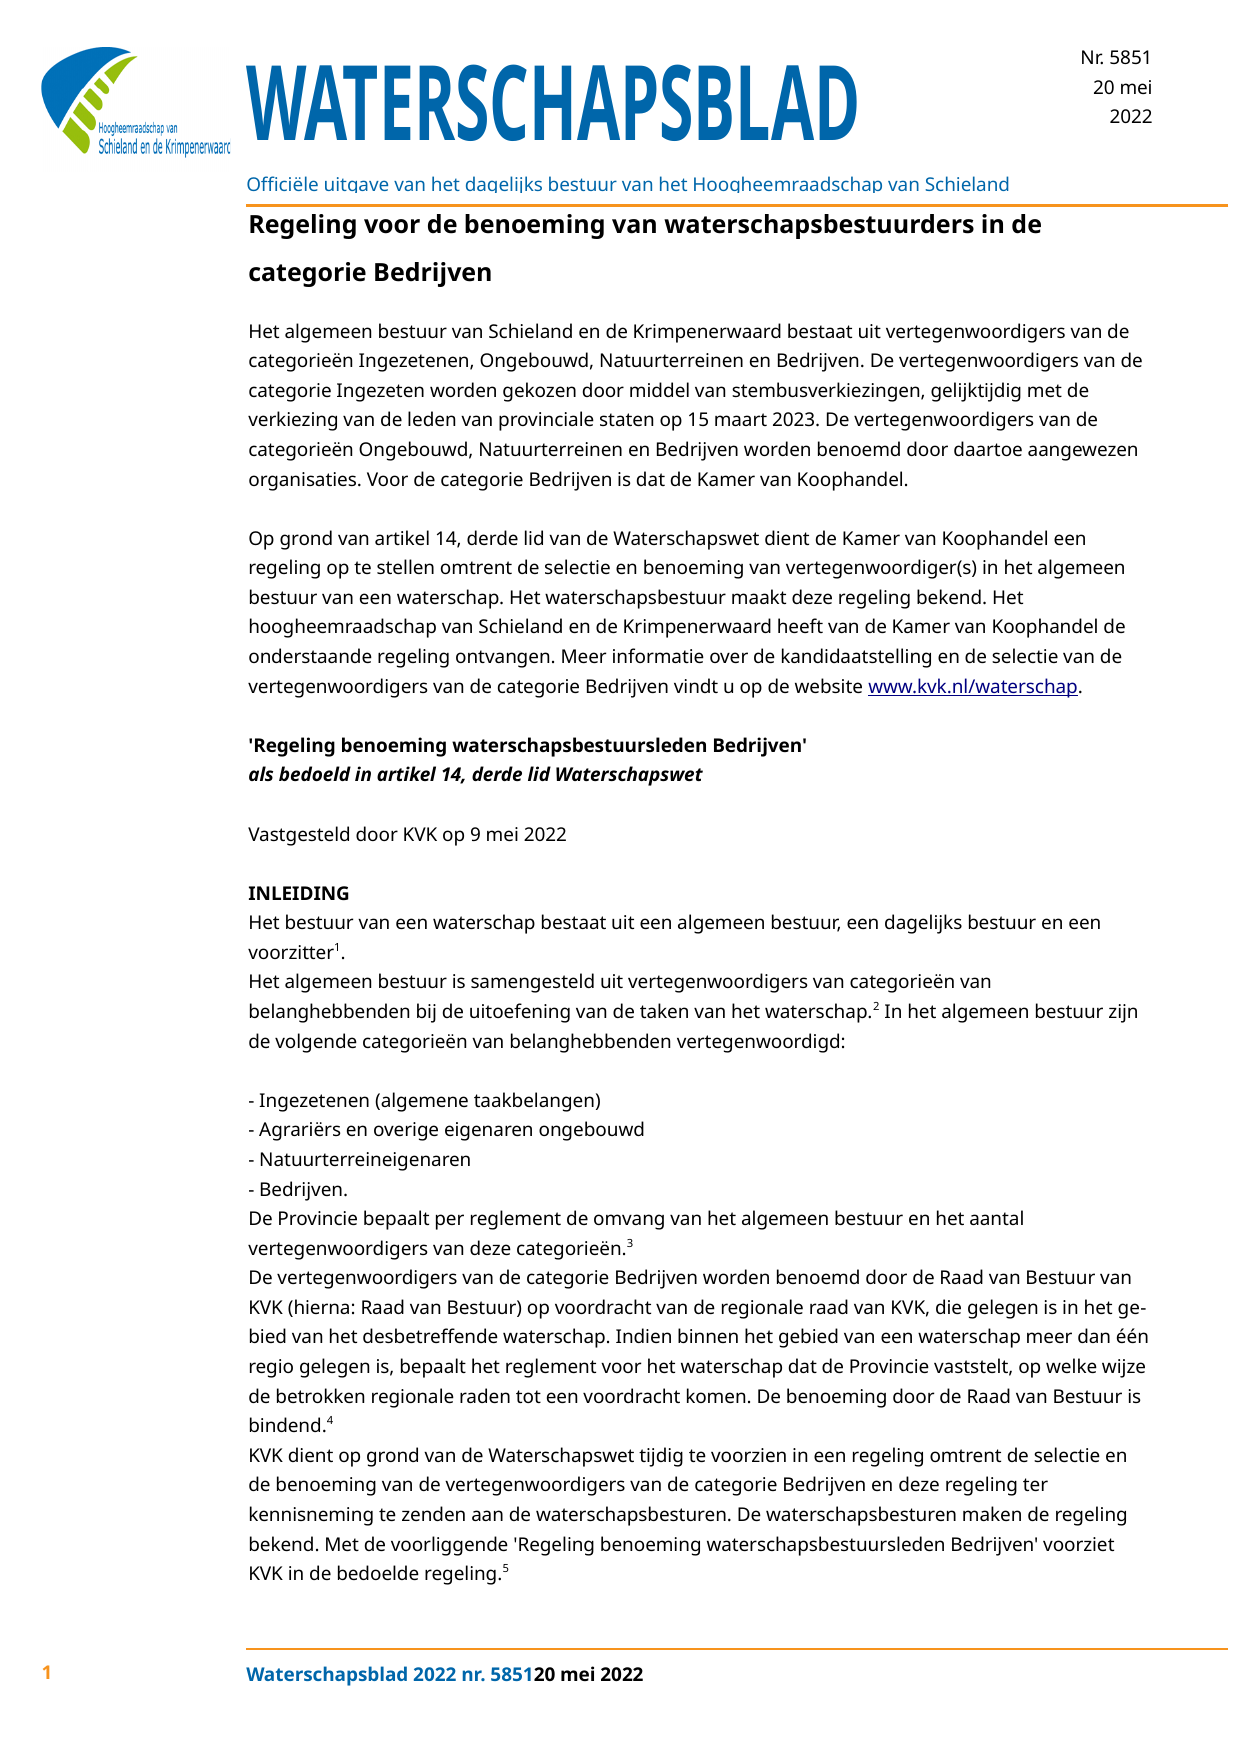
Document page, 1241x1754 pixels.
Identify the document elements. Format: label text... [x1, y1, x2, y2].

text De Provincie bepaalt per reglement de omvang van het algemeen bestuur en het aantal vertegenwoordigers van deze categorieën.3 [248, 1205, 1152, 1261]
text als bedoeld in artikel 14, derde lid Waterschapswet [248, 762, 1152, 787]
text INLEIDING [248, 880, 1152, 906]
text - Ingezetenen (algemene taakbelangen) [248, 1087, 1152, 1113]
text Regeling voor de benoeming van waterschapsbestuurders in de categorie Bedrijven [248, 207, 1152, 288]
text - Agrariërs en overige eigenaren ongebouwd [248, 1117, 1152, 1142]
text Vastgesteld door KVK op 9 mei 2022 [248, 821, 1152, 847]
text - Bedrijven. [248, 1176, 1152, 1202]
text Het algemeen bestuur van Schieland en de Krimpenerwaard bestaat uit vertegenwoordigers van de categorieën Ingezetenen, Ongebouwd, Natuurterreinen en Bedrijven. De vertegenwoordigers van de categorie Ingezeten worden gekozen door middel van stembusverkiezingen, gelijktijdig met de verkiezing van de leden van provinciale staten op 15 maart 2023. De vertegenwoordigers van de categorieën Ongebouwd, Natuurterreinen en Bedrijven worden benoemd door daartoe aangewezen organisaties. Voor de categorie Bedrijven is dat de Kamer van Koophandel. [248, 318, 1152, 492]
text Op grond van artikel 14, derde lid van de Waterschapswet dient de Kamer van Koophandel een regeling op te stellen omtrent de selectie en benoeming van vertegenwoordiger(s) in het algemeen bestuur van een waterschap. Het waterschapsbestuur maakt deze regeling bekend. Het hoogheemraadschap van Schieland en de Krimpenerwaard heeft van de Kamer van Koophandel de onderstaande regeling ontvangen. Meer informatie over de kandidaatstelling en de selectie van de vertegenwoordigers van de categorie Bedrijven vindt u op de website www.kvk.nl/waterschap. [248, 525, 1152, 699]
picture [41, 47, 231, 172]
text KVK dient op grond van de Waterschapswet tijdig te voorzien in een regeling omtrent de selectie en de benoeming van de vertegenwoordigers van de categorie Bedrijven en deze regeling ter kennisneming te zenden aan de waterschapsbesturen. De waterschapsbesturen maken de regeling bekend. Met de voorliggende 'Regeling benoeming waterschapsbestuursleden Bedrijven' voorziet KVK in de bedoelde regeling.5 [248, 1442, 1152, 1586]
text - Natuurterreineigenaren [248, 1146, 1152, 1172]
text 'Regeling benoeming waterschapsbestuursleden Bedrijven' [248, 732, 1152, 758]
text Het algemeen bestuur is samengesteld uit vertegenwoordigers van categorieën van belanghebbenden bij de uitoefening van de taken van het waterschap.2 In het algemeen bestuur zijn de volgende categorieën van belanghebbenden vertegenwoordigd: [248, 969, 1152, 1054]
text Het bestuur van een waterschap bestaat uit een algemeen bestuur, een dagelijks bestuur en een voorzit­ter1. [248, 909, 1152, 965]
text De vertegenwoordigers van de categorie Bedrijven worden benoemd door de Raad van Bestuur van KVK (hierna: Raad van Bestuur) op voordracht van de regionale raad van KVK, die gelegen is in het ge­bied van het desbetreffende waterschap. Indien binnen het gebied van een waterschap meer dan één regio gelegen is, bepaalt het reglement voor het waterschap dat de Provincie vaststelt, op welke wijze de betrokken regiona­le raden tot een voordracht komen. De benoeming door de Raad van Bestuur is bindend.4 [248, 1264, 1152, 1438]
